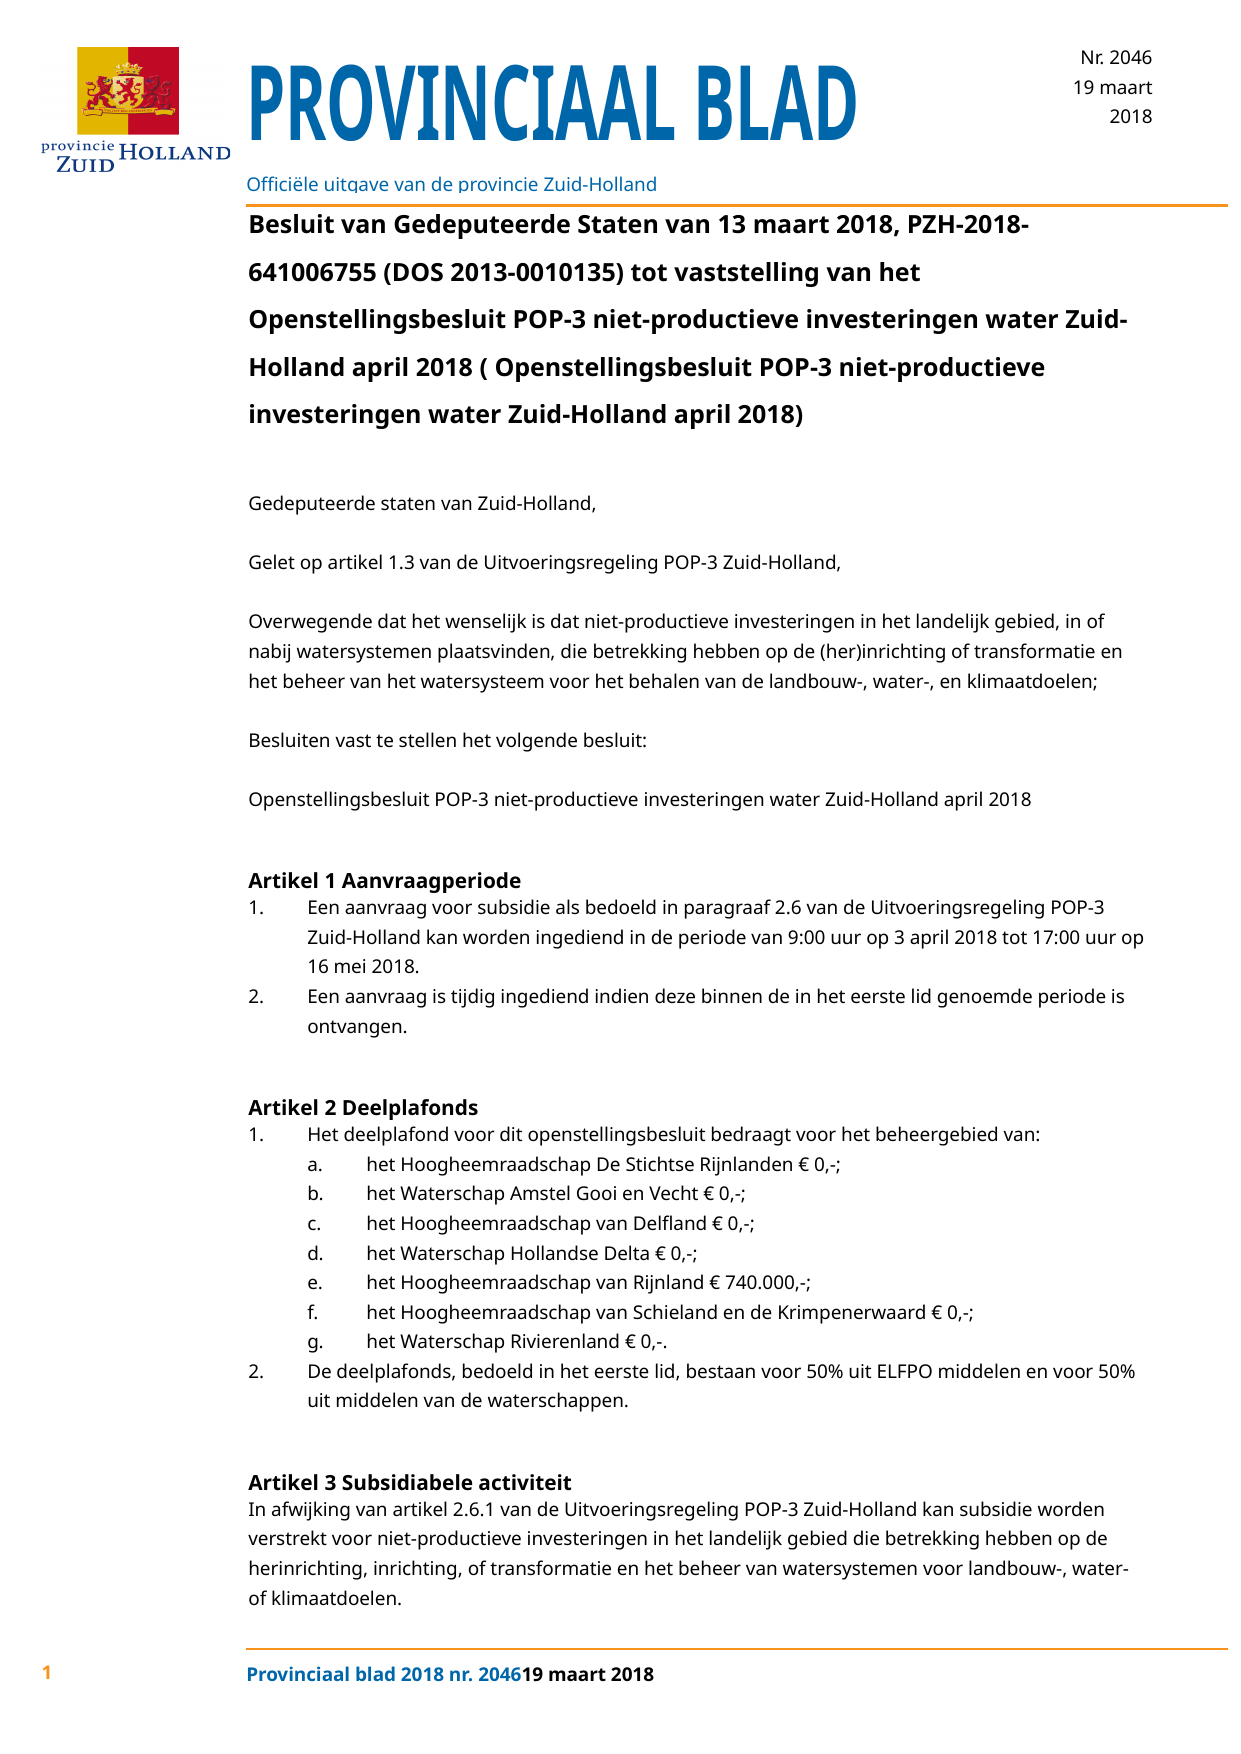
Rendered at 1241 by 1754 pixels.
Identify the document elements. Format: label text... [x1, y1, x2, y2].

text Artikel 3 Subsidiabele activiteit [248, 1468, 1152, 1496]
text Besluiten vast te stellen het volgende besluit: [248, 727, 1152, 753]
list het Hoogheemraadschap van Delfland € 0,-; [307, 1210, 1152, 1236]
list het Waterschap Hollandse Delta € 0,-; [307, 1240, 1152, 1265]
text Artikel 2 Deelplafonds [248, 1093, 1152, 1121]
text Overwegende dat het wenselijk is dat niet-productieve investeringen in het landelijk gebied, in of nabij watersystemen plaatsvinden, die betrekking hebben op de (her)inrichting of transformatie en het beheer van het watersysteem voor het behalen van de landbouw-, water-, en klimaatdoelen; [248, 609, 1152, 693]
list het Waterschap Rivierenland € 0,-. [307, 1328, 1152, 1354]
list het Hoogheemraadschap van Schieland en de Krimpenerwaard € 0,-; [307, 1299, 1152, 1324]
list De deelplafonds, bedoeld in het eerste lid, bestaan voor 50% uit ELFPO middelen en voor 50% uit middelen van de waterschappen. [248, 1358, 1152, 1413]
text Artikel 1 Aanvraagperiode [248, 866, 1152, 894]
list het Hoogheemraadschap van Rijnland € 740.000,-; [307, 1269, 1152, 1295]
list het Waterschap Amstel Gooi en Vecht € 0,-; [307, 1181, 1152, 1206]
text Gedeputeerde staten van Zuid-Holland, [248, 490, 1152, 516]
list Het deelplafond voor dit openstellingsbesluit bedraagt voor het beheergebied van: [248, 1121, 1152, 1147]
text Besluit van Gedeputeerde Staten van 13 maart 2018, PZH-2018-641006755 (DOS 2013-0010135) tot vaststelling van het Openstellingsbesluit POP-3 niet-productieve investeringen water Zuid-Holland april 2018 ( Openstellingsbesluit POP-3 niet-productieve investeringen water Zuid-Holland april 2018) [248, 207, 1152, 431]
text Openstellingsbesluit POP-3 niet-productieve investeringen water Zuid-Holland april 2018 [248, 786, 1152, 812]
list Een aanvraag is tijdig ingediend indien deze binnen de in het eerste lid genoemde periode is ontvangen. [248, 983, 1152, 1039]
list Een aanvraag voor subsidie als bedoeld in paragraaf 2.6 van de Uitvoeringsregeling POP-3 Zuid-Holland kan worden ingediend in de periode van 9:00 uur op 3 april 2018 tot 17:00 uur op 16 mei 2018. [248, 894, 1152, 979]
list het Hoogheemraadschap De Stichtse Rijnlanden € 0,-; [307, 1151, 1152, 1177]
text In afwijking van artikel 2.6.1 van de Uitvoeringsregeling POP-3 Zuid-Holland kan subsidie worden verstrekt voor niet-productieve investeringen in het landelijk gebied die betrekking hebben op de herinrichting, inrichting, of transformatie en het beheer van watersystemen voor landbouw-, water- of klimaatdoelen. [248, 1496, 1152, 1611]
text Gelet op artikel 1.3 van de Uitvoeringsregeling POP-3 Zuid-Holland, [248, 549, 1152, 575]
picture [41, 47, 231, 172]
